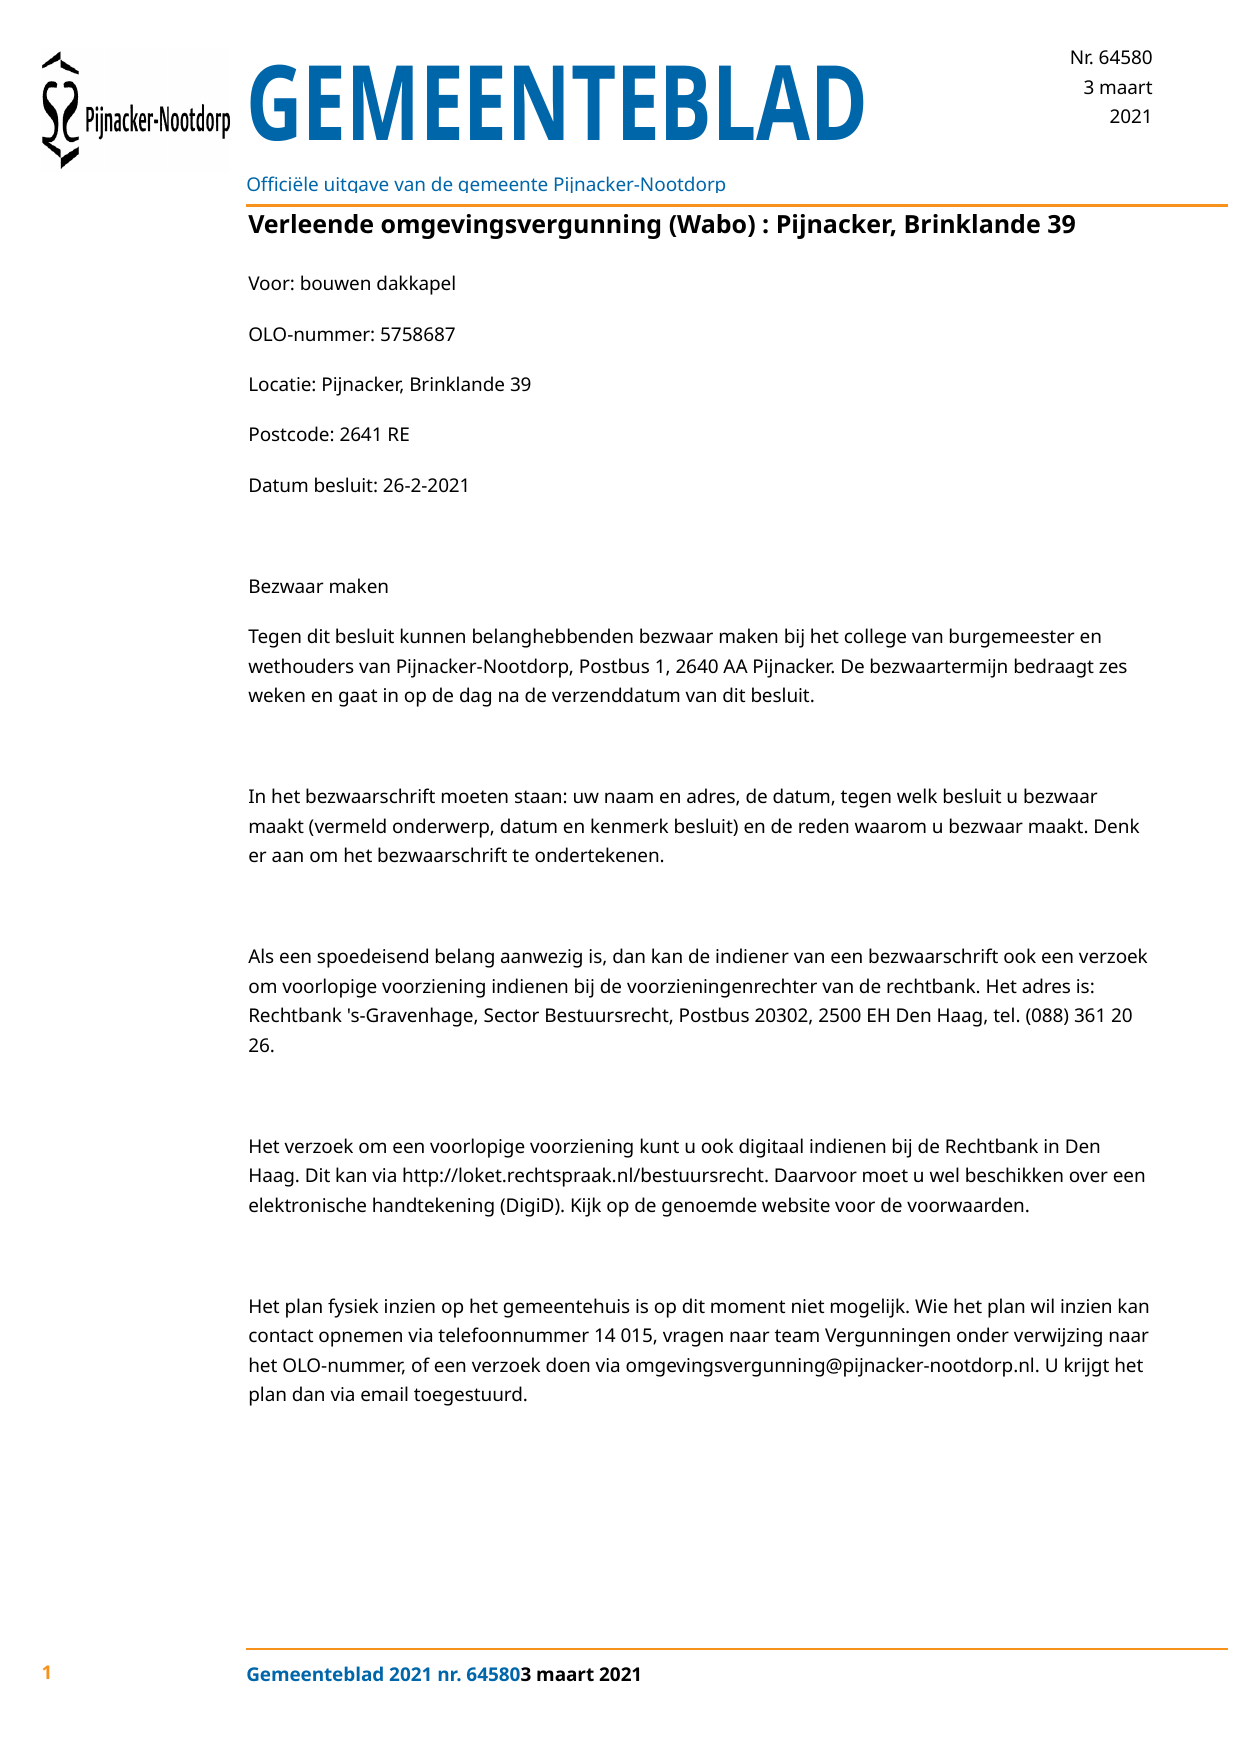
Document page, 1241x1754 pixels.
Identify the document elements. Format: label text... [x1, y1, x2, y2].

text Verleende omgevingsvergunning (Wabo) : Pijnacker, Brinklande 39 [248, 207, 1152, 241]
text Bezwaar maken [248, 573, 1152, 598]
text Het plan fysiek inzien op het gemeentehuis is op dit moment niet mogelijk. Wie het plan wil inzien kan contact opnemen via telefoonnummer 14 015, vragen naar team Vergunningen onder verwijzing naar het OLO-nummer, of een verzoek doen via omgevingsvergunning@pijnacker-nootdorp.nl. U krijgt het plan dan via email toegestuurd. [248, 1293, 1152, 1407]
text Tegen dit besluit kunnen belanghebbenden bezwaar maken bij het college van burgemeester en wethouders van Pijnacker-Nootdorp, Postbus 1, 2640 AA Pijnacker. De bezwaartermijn bedraagt zes weken en gaat in op de dag na de verzenddatum van dit besluit. [248, 623, 1152, 708]
text Datum besluit: 26-2-2021 [248, 472, 1152, 498]
text Voor: bouwen dakkapel [248, 270, 1152, 296]
picture [41, 47, 231, 172]
text Als een spoedeisend belang aanwezig is, dan kan de indiener van een bezwaarschrift ook een verzoek om voorlopige voorziening indienen bij de voorzieningenrechter van de rechtbank. Het adres is: Rechtbank 's-Gravenhage, Sector Bestuursrecht, Postbus 20302, 2500 EH Den Haag, tel. (088) 361 20 26. [248, 943, 1152, 1058]
text In het bezwaarschrift moeten staan: uw naam en adres, de datum, tegen welk besluit u bezwaar maakt (vermeld onderwerp, datum en kenmerk besluit) en de reden waarom u bezwaar maakt. Denk er aan om het bezwaarschrift te ondertekenen. [248, 783, 1152, 868]
text OLO-nummer: 5758687 [248, 321, 1152, 346]
text Postcode: 2641 RE [248, 422, 1152, 447]
text Locatie: Pijnacker, Brinklande 39 [248, 371, 1152, 397]
text Het verzoek om een voorlopige voorziening kunt u ook digitaal indienen bij de Rechtbank in Den Haag. Dit kan via http://loket.rechtspraak.nl/bestuursrecht. Daarvoor moet u wel beschikken over een elektronische handtekening (DigiD). Kijk op de genoemde website voor de voorwaarden. [248, 1133, 1152, 1218]
